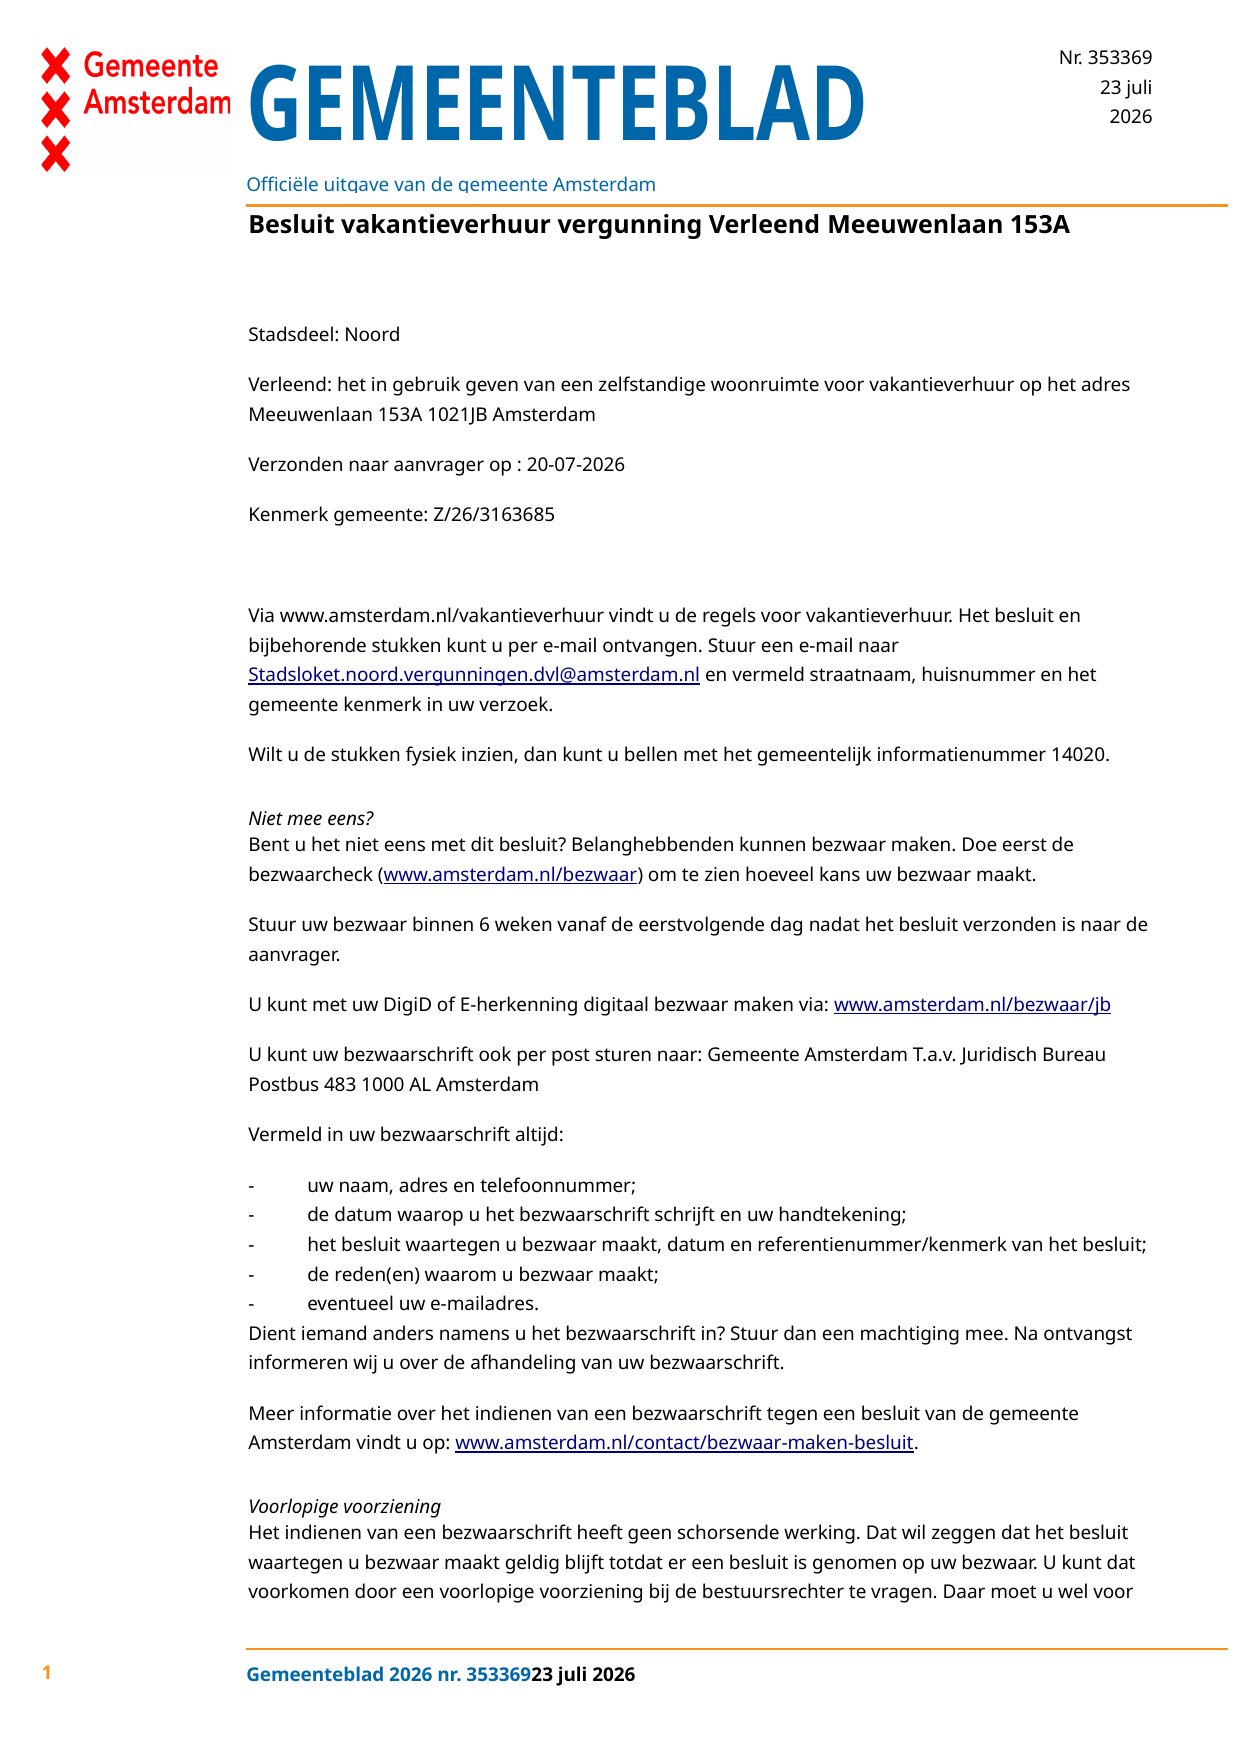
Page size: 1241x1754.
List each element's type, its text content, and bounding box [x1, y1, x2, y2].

text Vermeld in uw bezwaarschrift altijd: [248, 1122, 1152, 1147]
list de reden(en) waarom u bezwaar maakt; [248, 1261, 1152, 1287]
text Stadsdeel: Noord [248, 321, 1152, 346]
text Dient iemand anders namens u het bezwaarschrift in? Stuur dan een machtiging mee. Na ontvangst informeren wij u over de afhandeling van uw bezwaarschrift. [248, 1320, 1152, 1375]
text Niet mee eens? [248, 806, 1152, 831]
text Het indienen van een bezwaarschrift heeft geen schorsende werking. Dat wil zeggen dat het besluit waartegen u bezwaar maakt geldig blijft totdat er een besluit is genomen op uw bezwaar. U kunt dat voorkomen door een voorlopige voorziening bij de bestuursrechter te vragen. Daar moet u wel voor [248, 1519, 1152, 1604]
text Wilt u de stukken fysiek inzien, dan kunt u bellen met het gemeentelijk informatienummer 14020. [248, 742, 1152, 767]
text Stuur uw bezwaar binnen 6 weken vanaf de eerstvolgende dag nadat het besluit verzonden is naar de aanvrager. [248, 911, 1152, 967]
text Besluit vakantieverhuur vergunning Verleend Meeuwenlaan 153A [248, 207, 1152, 241]
text U kunt uw bezwaarschrift ook per post sturen naar: Gemeente Amsterdam T.a.v. Juridisch Bureau Postbus 483 1000 AL Amsterdam [248, 1042, 1152, 1097]
picture [41, 47, 231, 172]
text Verzonden naar aanvrager op : 20-07-2026 [248, 451, 1152, 477]
list het besluit waartegen u bezwaar maakt, datum en referentienummer/kenmerk van het besluit; [248, 1231, 1152, 1257]
list de datum waarop u het bezwaarschrift schrijft en uw handtekening; [248, 1202, 1152, 1227]
list uw naam, adres en telefoonnummer; [248, 1172, 1152, 1198]
text Bent u het niet eens met dit besluit? Belanghebbenden kunnen bezwaar maken. Doe eerst de bezwaarcheck (www.amsterdam.nl/bezwaar) om te zien hoeveel kans uw bezwaar maakt. [248, 831, 1152, 887]
text Verleend: het in gebruik geven van een zelfstandige woonruimte voor vakantieverhuur op het adres Meeuwenlaan 153A 1021JB Amsterdam [248, 371, 1152, 426]
text U kunt met uw DigiD of E-herkenning digitaal bezwaar maken via: www.amsterdam.nl/bezwaar/jb [248, 991, 1152, 1017]
text Voorlopige voorziening [248, 1493, 1152, 1519]
list eventueel uw e-mailadres. [248, 1290, 1152, 1316]
text Kenmerk gemeente: Z/26/3163685 [248, 502, 1152, 527]
text Via www.amsterdam.nl/vakantieverhuur vindt u de regels voor vakantieverhuur. Het besluit en bijbehorende stukken kunt u per e-mail ontvangen. Stuur een e-mail naar Stadsloket.noord.vergunningen.dvl@amsterdam.nl en vermeld straatnaam, huisnummer en het gemeente kenmerk in uw verzoek. [248, 602, 1152, 717]
text Meer informatie over het indienen van een bezwaarschrift tegen een besluit van de gemeente Amsterdam vindt u op: www.amsterdam.nl/contact/bezwaar-maken-besluit. [248, 1400, 1152, 1455]
